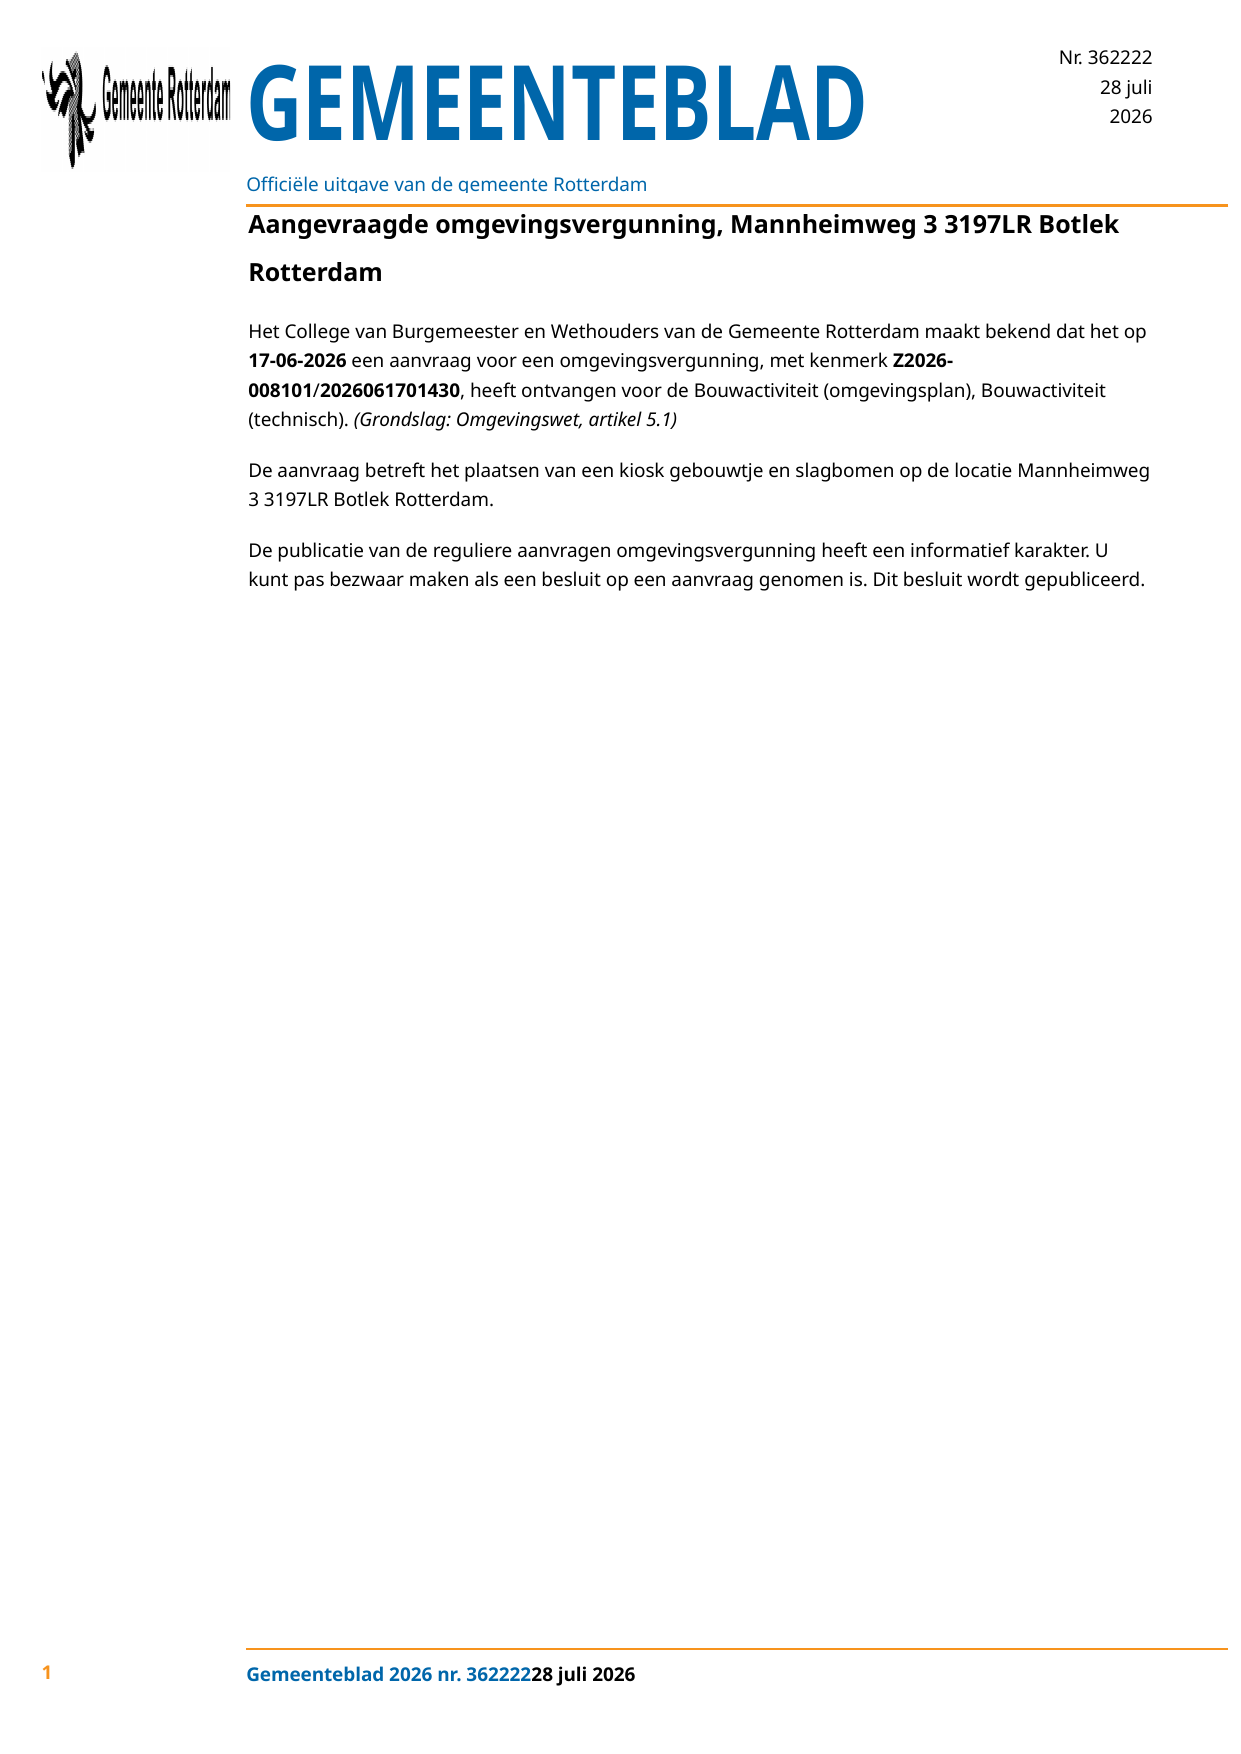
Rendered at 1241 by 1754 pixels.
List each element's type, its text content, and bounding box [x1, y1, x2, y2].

text Het College van Burgemeester en Wethouders van de Gemeente Rotterdam maakt bekend dat het op 17-06-2026 een aanvraag voor een omgevingsvergunning, met kenmerk Z2026-008101/2026061701430, heeft ontvangen voor de Bouwactiviteit (omgevingsplan), Bouwactiviteit (technisch). (Grondslag: Omgevingswet, artikel 5.1) [248, 318, 1152, 432]
text De publicatie van de reguliere aanvragen omgevingsvergunning heeft een informatief karakter. U kunt pas bezwaar maken als een besluit op een aanvraag genomen is. Dit besluit wordt gepubliceerd. [248, 537, 1152, 592]
text Aangevraagde omgevingsvergunning, Mannheimweg 3 3197LR Botlek Rotterdam [248, 207, 1152, 288]
picture [41, 47, 231, 172]
text De aanvraag betreft het plaatsen van een kiosk gebouwtje en slagbomen op de locatie Mannheimweg 3 3197LR Botlek Rotterdam. [248, 457, 1152, 512]
